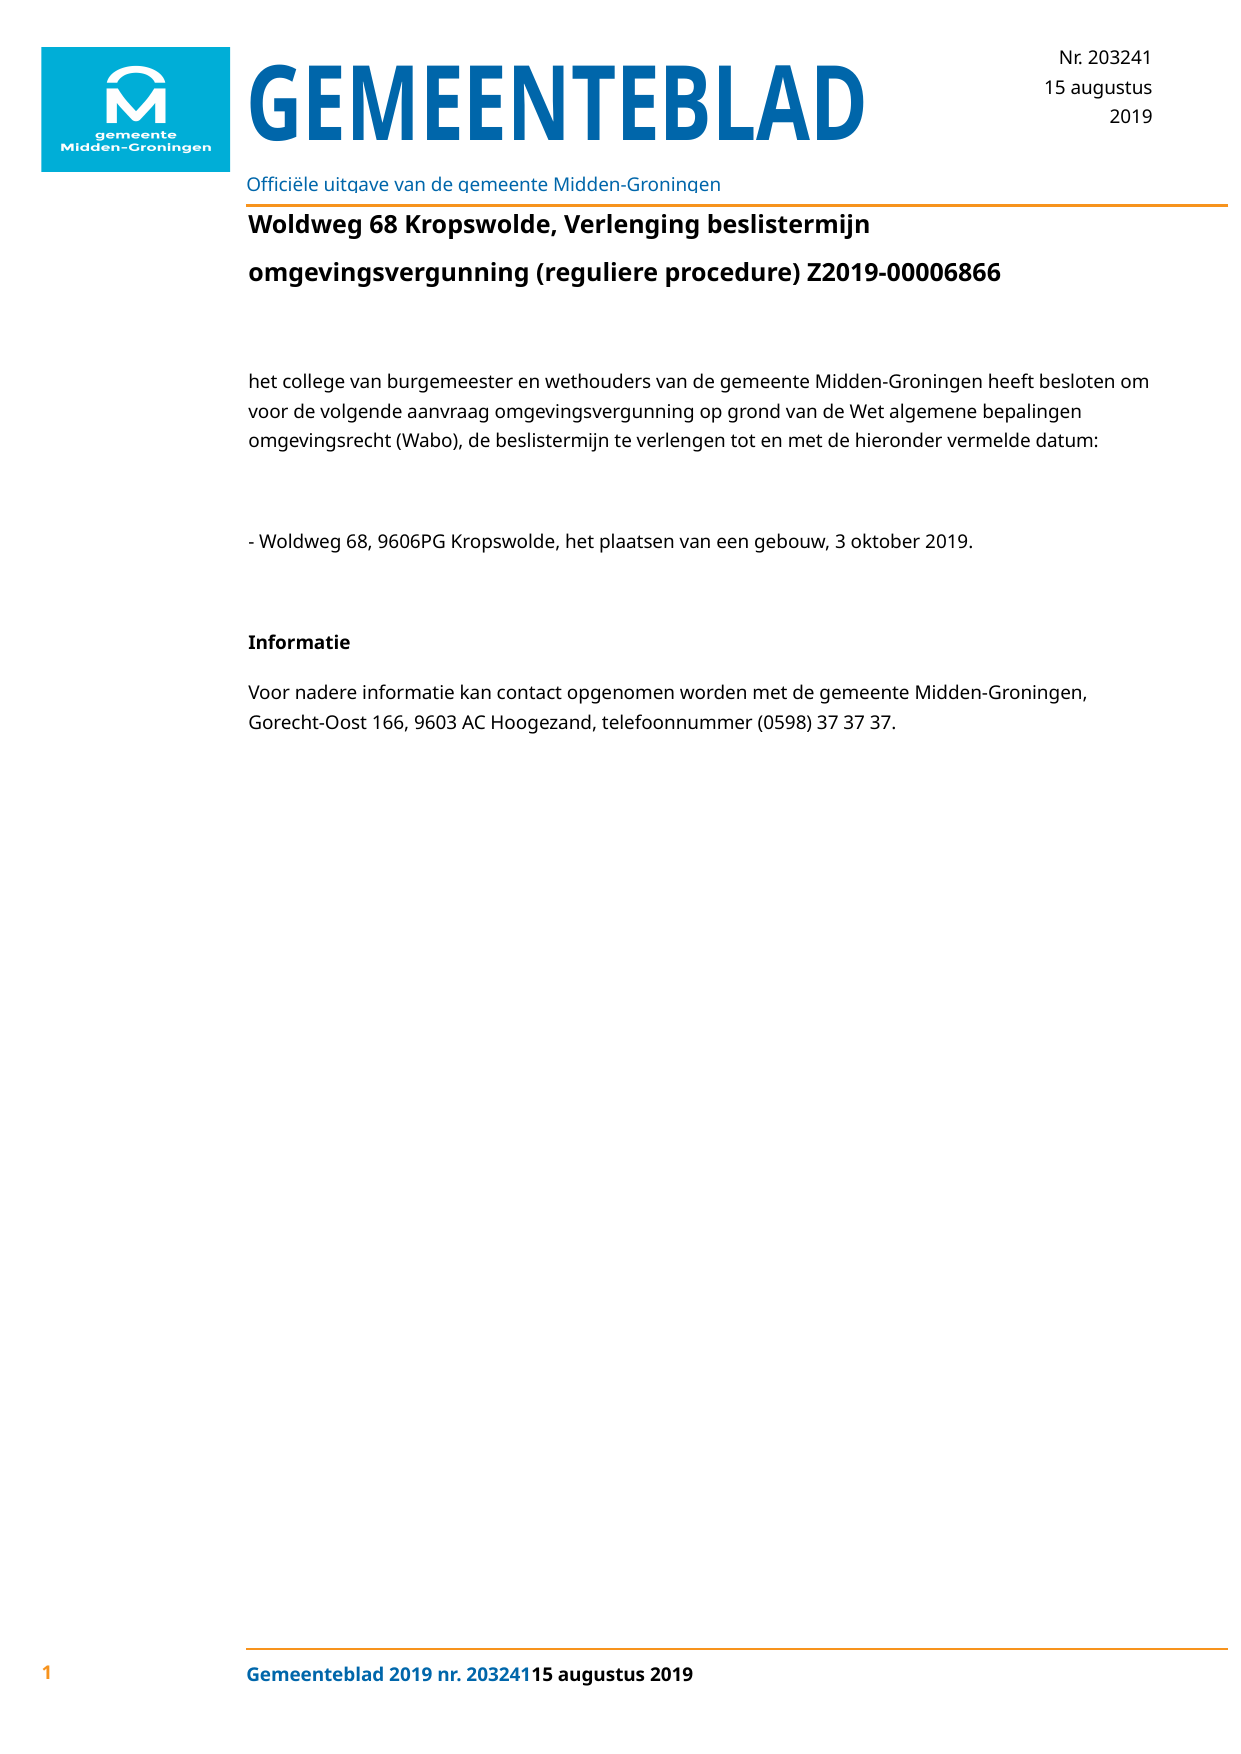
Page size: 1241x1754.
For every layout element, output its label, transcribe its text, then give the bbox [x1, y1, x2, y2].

picture [108, 66, 164, 82]
text - Woldweg 68, 9606PG Kropswolde, het plaatsen van een gebouw, 3 oktober 2019. [248, 528, 1152, 554]
text Woldweg 68 Kropswolde, Verlenging beslistermijn omgevingsvergunning (reguliere procedure) Z2019-00006866 [248, 207, 1152, 288]
text Informatie [248, 629, 1152, 655]
text het college van burgemeester en wethouders van de gemeente Midden-Groningen heeft besloten om voor de volgende aanvraag omgevingsvergunning op grond van de Wet algemene bepalingen omgevingsrecht (Wabo), de beslistermijn te verlengen tot en met de hieronder vermelde datum: [248, 368, 1152, 453]
picture [184, 146, 190, 153]
picture [107, 89, 165, 122]
text Voor nadere informatie kan contact opgenomen worden met de gemeente Midden-Groningen, Gorecht-Oost 166, 9603 AC Hoogezand, telefoonnummer (0598) 37 37 37. [248, 679, 1152, 735]
